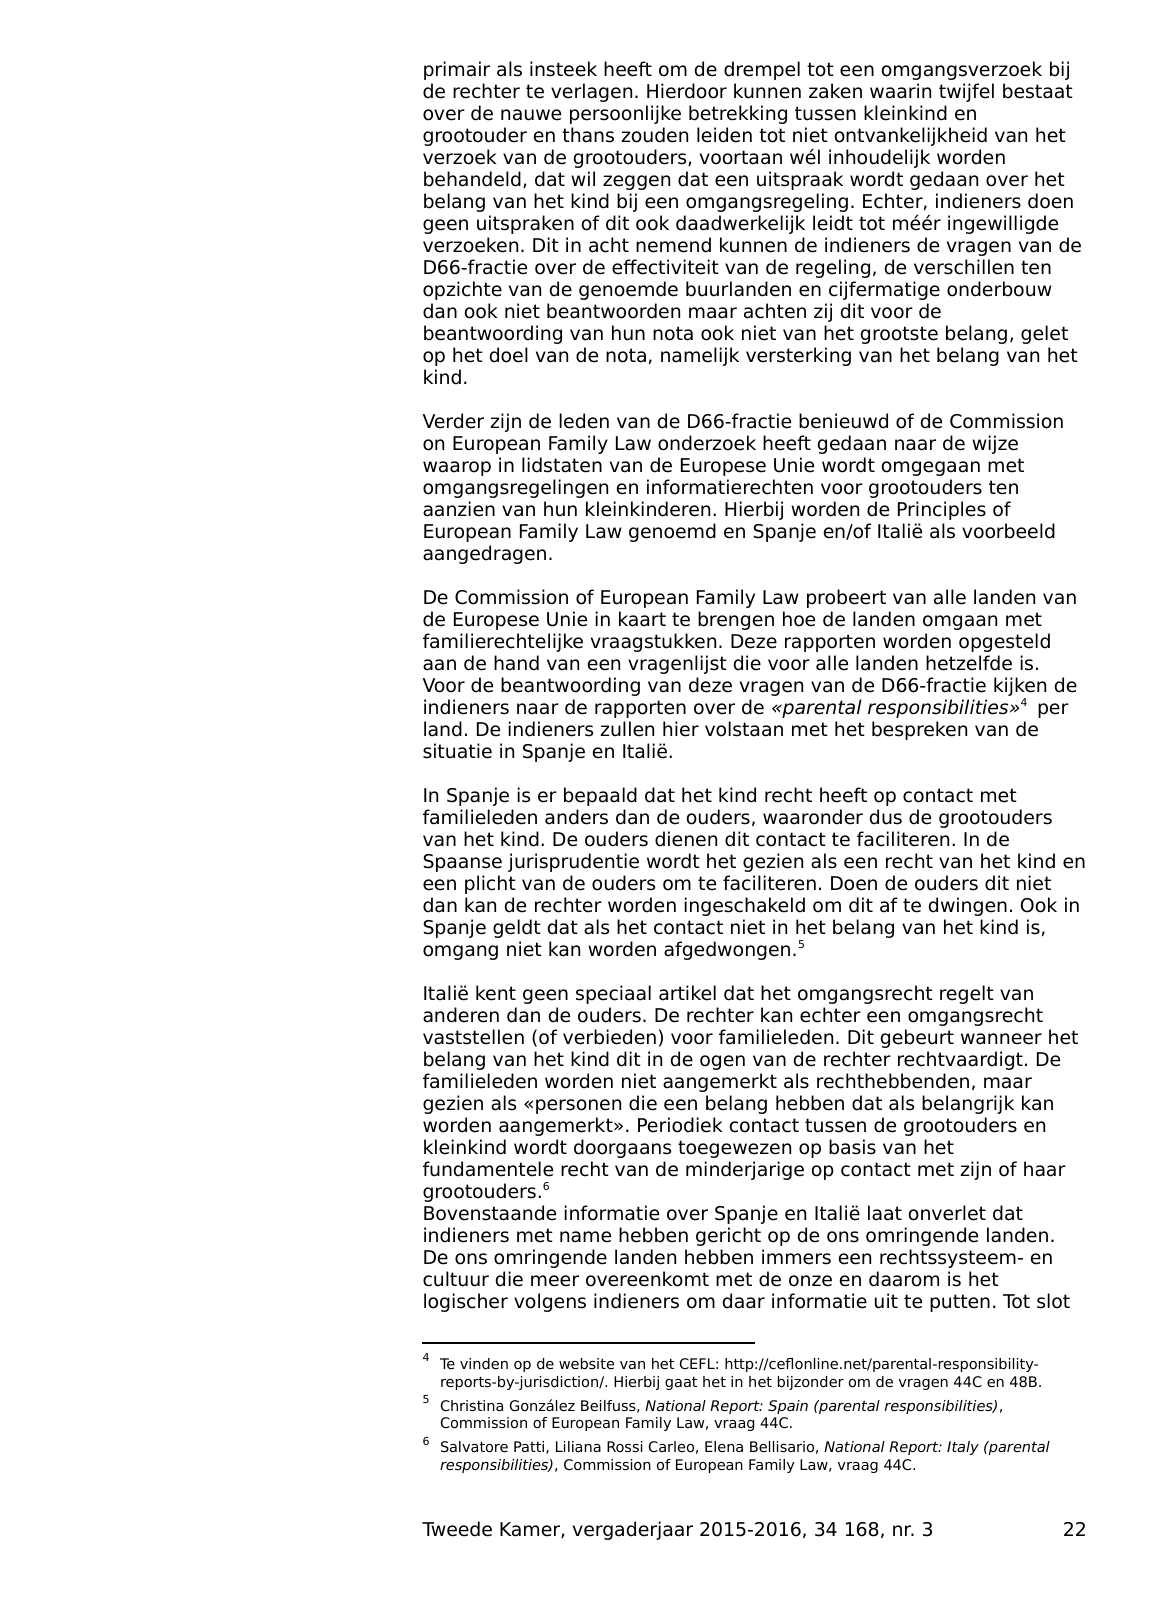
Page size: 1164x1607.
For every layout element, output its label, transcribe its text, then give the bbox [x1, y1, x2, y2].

text De Commission of European Family Law probeert van alle landen van de Europese Unie in kaart te brengen hoe de landen omgaan met familierechtelijke vraagstukken. Deze rapporten worden opgesteld aan de hand van een vragenlijst die voor alle landen hetzelfde is. Voor de beantwoording van deze vragen van de D66-fractie kijken de indieners naar de rapporten over de «parental responsibilities» per land. De indieners zullen hier volstaan met het bespreken van de situatie in Spanje en Italië. [422, 587, 1087, 763]
text Verder zijn de leden van de D66-fractie benieuwd of de Commission on European Family Law onderzoek heeft gedaan naar de wijze waarop in lidstaten van de Europese Unie wordt omgegaan met omgangsregelingen en informatierechten voor grootouders ten aanzien van hun kleinkinderen. Hierbij worden de Principles of European Family Law genoemd en Spanje en/of Italië als voorbeeld aangedragen. [422, 411, 1087, 565]
text In Spanje is er bepaald dat het kind recht heeft op contact met familieleden anders dan de ouders, waaronder dus de grootouders van het kind. De ouders dienen dit contact te faciliteren. In de Spaanse jurisprudentie wordt het gezien als een recht van het kind en een plicht van de ouders om te faciliteren. Doen de ouders dit niet dan kan de rechter worden ingeschakeld om dit af te dwingen. Ook in Spanje geldt dat als het contact niet in het belang van het kind is, omgang niet kan worden afgedwongen. [422, 785, 1087, 961]
text Bovenstaande informatie over Spanje en Italië laat onverlet dat indieners met name hebben gericht op de ons omringende landen. De ons omringende landen hebben immers een rechtssysteem- en cultuur die meer overeenkomt met de onze en daarom is het logischer volgens indieners om daar informatie uit te putten. Tot slot [422, 1203, 1087, 1313]
text Te vinden op de website van het CEFL: http://ceflonline.net/parental-responsibility-reports-by-jurisdiction/. Hierbij gaat het in het bijzonder om de vragen 44C en 48B. [422, 1352, 1087, 1391]
text Italië kent geen speciaal artikel dat het omgangsrecht regelt van anderen dan de ouders. De rechter kan echter een omgangsrecht vaststellen (of verbieden) voor familieleden. Dit gebeurt wanneer het belang van het kind dit in de ogen van de rechter rechtvaardigt. De familieleden worden niet aangemerkt als rechthebbenden, maar gezien als «personen die een belang hebben dat als belangrijk kan worden aangemerkt». Periodiek contact tussen de grootouders en kleinkind wordt doorgaans toegewezen op basis van het fundamentele recht van de minderjarige op contact met zijn of haar grootouders. [422, 983, 1087, 1203]
text primair als insteek heeft om de drempel tot een omgangsverzoek bij de rechter te verlagen. Hierdoor kunnen zaken waarin twijfel bestaat over de nauwe persoonlijke betrekking tussen kleinkind en grootouder en thans zouden leiden tot niet ontvankelijkheid van het verzoek van de grootouders, voortaan wél inhoudelijk worden behandeld, dat wil zeggen dat een uitspraak wordt gedaan over het belang van het kind bij een omgangsregeling. Echter, indieners doen geen uitspraken of dit ook daadwerkelijk leidt tot méér ingewilligde verzoeken. Dit in acht nemend kunnen de indieners de vragen van de D66-fractie over de effectiviteit van de regeling, de verschillen ten opzichte van de genoemde buurlanden en cijfermatige onderbouw dan ook niet beantwoorden maar achten zij dit voor de beantwoording van hun nota ook niet van het grootste belang, gelet op het doel van de nota, namelijk versterking van het belang van het kind. [422, 59, 1087, 389]
text Salvatore Patti, Liliana Rossi Carleo, Elena Bellisario, National Report: Italy (parental responsibilities), Commission of European Family Law, vraag 44C. [422, 1435, 1087, 1474]
text Christina González Beilfuss, National Report: Spain (parental responsibilities), Commission of European Family Law, vraag 44C. [422, 1393, 1087, 1432]
